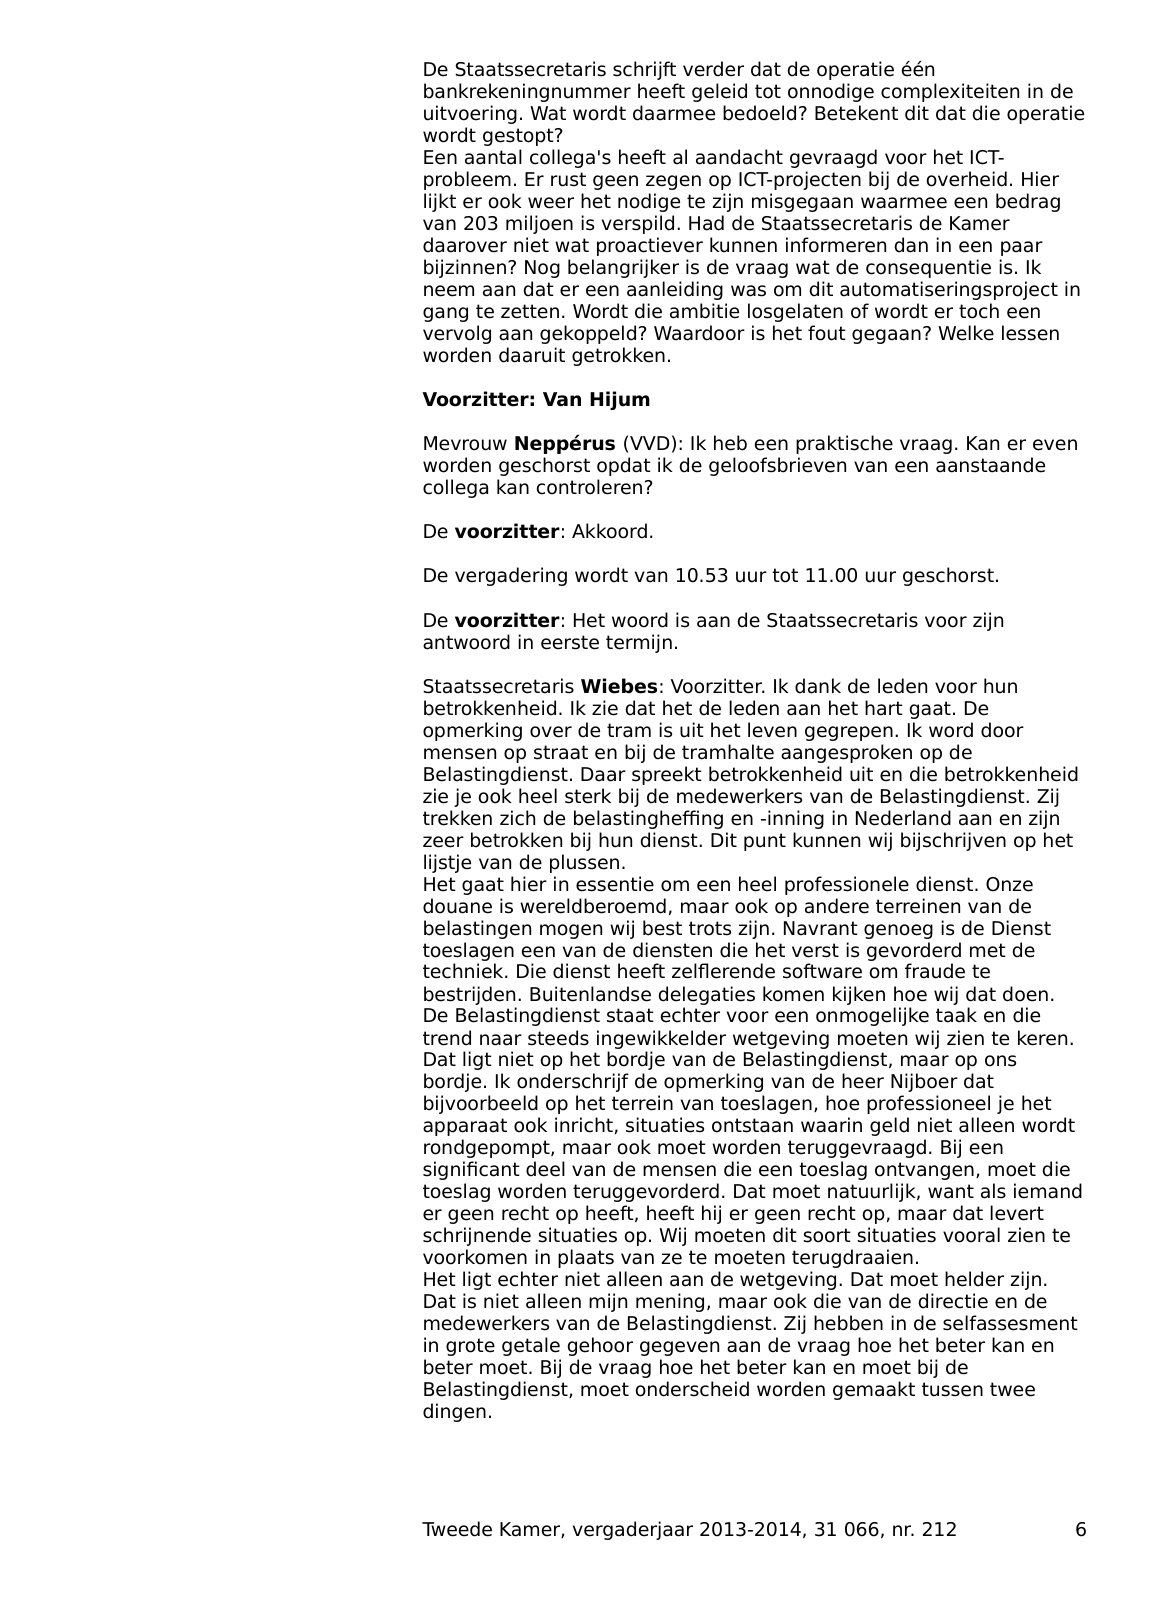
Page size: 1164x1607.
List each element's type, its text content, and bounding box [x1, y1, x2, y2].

text Het gaat hier in essentie om een heel professionele dienst. Onze douane is wereldberoemd, maar ook op andere terreinen van de belastingen mogen wij best trots zijn. Navrant genoeg is de Dienst toeslagen een van de diensten die het verst is gevorderd met de techniek. Die dienst heeft zelflerende software om fraude te bestrijden. Buitenlandse delegaties komen kijken hoe wij dat doen. [422, 873, 1087, 1005]
text Het ligt echter niet alleen aan de wetgeving. Dat moet helder zijn. Dat is niet alleen mijn mening, maar ook die van de directie en de medewerkers van de Belastingdienst. Zij hebben in de selfassesment in grote getale gehoor gegeven aan de vraag hoe het beter kan en beter moet. Bij de vraag hoe het beter kan en moet bij de Belastingdienst, moet onderscheid worden gemaakt tussen twee dingen. [422, 1269, 1087, 1423]
text De Belastingdienst staat echter voor een onmogelijke taak en die trend naar steeds ingewikkelder wetgeving moeten wij zien te keren. Dat ligt niet op het bordje van de Belastingdienst, maar op ons bordje. Ik onderschrijf de opmerking van de heer Nijboer dat bijvoorbeeld op het terrein van toeslagen, hoe professioneel je het apparaat ook inricht, situaties ontstaan waarin geld niet alleen wordt rondgepompt, maar ook moet worden teruggevraagd. Bij een significant deel van de mensen die een toeslag ontvangen, moet die toeslag worden teruggevorderd. Dat moet natuurlijk, want als iemand er geen recht op heeft, heeft hij er geen recht op, maar dat levert schrijnende situaties op. Wij moeten dit soort situaties vooral zien te voorkomen in plaats van ze te moeten terugdraaien. [422, 1005, 1087, 1269]
text De vergadering wordt van 10.53 uur tot 11.00 uur geschorst. [422, 565, 1087, 587]
text De voorzitter: Het woord is aan de Staatssecretaris voor zijn antwoord in eerste termijn. [422, 609, 1087, 653]
text De voorzitter: Akkoord. [422, 521, 1087, 543]
text Voorzitter: Van Hijum [422, 389, 1087, 411]
text Mevrouw Neppérus (VVD): Ik heb een praktische vraag. Kan er even worden geschorst opdat ik de geloofsbrieven van een aanstaande collega kan controleren? [422, 433, 1087, 499]
text Staatssecretaris Wiebes: Voorzitter. Ik dank de leden voor hun betrokkenheid. Ik zie dat het de leden aan het hart gaat. De opmerking over de tram is uit het leven gegrepen. Ik word door mensen op straat en bij de tramhalte aangesproken op de Belastingdienst. Daar spreekt betrokkenheid uit en die betrokkenheid zie je ook heel sterk bij de medewerkers van de Belastingdienst. Zij trekken zich de belastingheffing en -inning in Nederland aan en zijn zeer betrokken bij hun dienst. Dit punt kunnen wij bijschrijven op het lijstje van de plussen. [422, 676, 1087, 873]
text Een aantal collega's heeft al aandacht gevraagd voor het ICT-probleem. Er rust geen zegen op ICT-projecten bij de overheid. Hier lijkt er ook weer het nodige te zijn misgegaan waarmee een bedrag van 203 miljoen is verspild. Had de Staatssecretaris de Kamer daarover niet wat proactiever kunnen informeren dan in een paar bijzinnen? Nog belangrijker is de vraag wat de consequentie is. Ik neem aan dat er een aanleiding was om dit automatiseringsproject in gang te zetten. Wordt die ambitie losgelaten of wordt er toch een vervolg aan gekoppeld? Waardoor is het fout gegaan? Welke lessen worden daaruit getrokken. [422, 147, 1087, 367]
text De Staatssecretaris schrijft verder dat de operatie één bankrekeningnummer heeft geleid tot onnodige complexiteiten in de uitvoering. Wat wordt daarmee bedoeld? Betekent dit dat die operatie wordt gestopt? [422, 59, 1087, 147]
